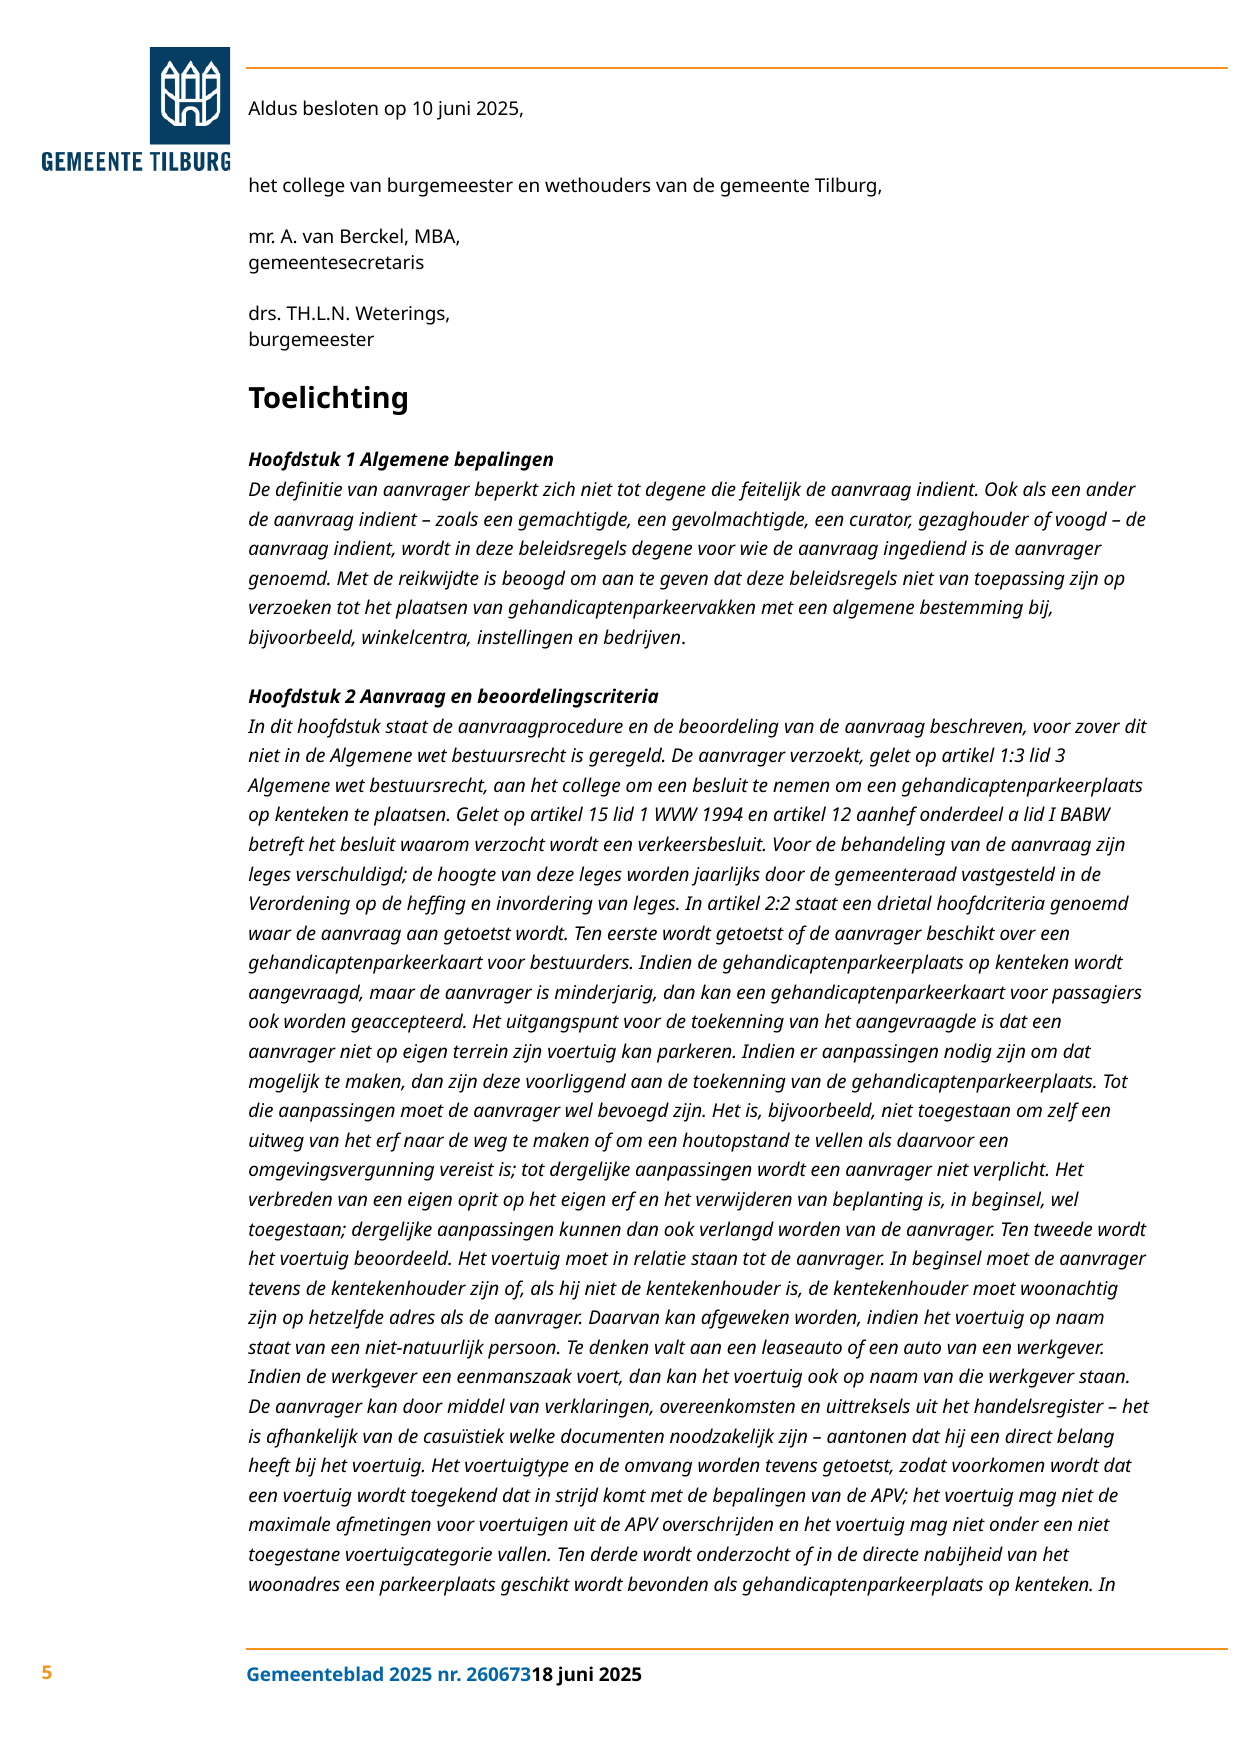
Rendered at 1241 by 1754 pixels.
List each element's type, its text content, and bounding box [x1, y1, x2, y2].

picture [41, 47, 231, 172]
text Hoofdstuk 1 Algemene bepalingen [248, 447, 1152, 472]
text gemeentesecretaris [248, 249, 1152, 275]
text Toelichting [248, 378, 1152, 417]
text Aldus besloten op 10 juni 2025, [248, 95, 1152, 121]
text het college van burgemeester en wethouders van de gemeente Tilburg, [248, 172, 1152, 198]
text drs. TH.L.N. Weterings, [248, 301, 1152, 326]
text burgemeester [248, 326, 1152, 352]
text De definitie van aanvrager beperkt zich niet tot degene die feitelijk de aanvraag indient. Ook als een ander de aanvraag indient – zoals een gemachtigde, een gevolmachtigde, een curator, gezaghouder of voogd – de aanvraag indient, wordt in deze beleidsregels degene voor wie de aanvraag ingediend is de aanvrager genoemd. Met de reikwijdte is beoogd om aan te geven dat deze beleidsregels niet van toepassing zijn op verzoeken tot het plaatsen van gehandicaptenparkeervakken met een algemene bestemming bij, bijvoorbeeld, winkelcentra, instellingen en bedrijven. [248, 476, 1152, 650]
text In dit hoofdstuk staat de aanvraagprocedure en de beoordeling van de aanvraag beschreven, voor zover dit niet in de Algemene wet bestuursrecht is geregeld. De aanvrager verzoekt, gelet op artikel 1:3 lid 3 Algemene wet bestuursrecht, aan het college om een besluit te nemen om een gehandicaptenparkeerplaats op kenteken te plaatsen. Gelet op artikel 15 lid 1 WVW 1994 en artikel 12 aanhef onderdeel a lid I BABW betreft het besluit waarom verzocht wordt een verkeersbesluit. Voor de behandeling van de aanvraag zijn leges verschuldigd; de hoogte van deze leges worden jaarlijks door de gemeenteraad vastgesteld in de Verordening op de heffing en invordering van leges. In artikel 2:2 staat een drietal hoofdcriteria genoemd waar de aanvraag aan getoetst wordt. Ten eerste wordt getoetst of de aanvrager beschikt over een gehandicaptenparkeerkaart voor bestuurders. Indien de gehandicaptenparkeerplaats op kenteken wordt aangevraagd, maar de aanvrager is minderjarig, dan kan een gehandicaptenparkeerkaart voor passagiers ook worden geaccepteerd. Het uitgangspunt voor de toekenning van het aangevraagde is dat een aanvrager niet op eigen terrein zijn voertuig kan parkeren. Indien er aanpassingen nodig zijn om dat mogelijk te maken, dan zijn deze voorliggend aan de toekenning van de gehandicaptenparkeerplaats. Tot die aanpassingen moet de aanvrager wel bevoegd zijn. Het is, bijvoorbeeld, niet toegestaan om zelf een uitweg van het erf naar de weg te maken of om een houtopstand te vellen als daarvoor een omgevingsvergunning vereist is; tot dergelijke aanpassingen wordt een aanvrager niet verplicht. Het verbreden van een eigen oprit op het eigen erf en het verwijderen van beplanting is, in beginsel, wel toegestaan; dergelijke aanpassingen kunnen dan ook verlangd worden van de aanvrager. Ten tweede wordt het voertuig beoordeeld. Het voertuig moet in relatie staan tot de aanvrager. In beginsel moet de aanvrager tevens de kentekenhouder zijn of, als hij niet de kentekenhouder is, de kentekenhouder moet woonachtig zijn op hetzelfde adres als de aanvrager. Daarvan kan afgeweken worden, indien het voertuig op naam staat van een niet-natuurlijk persoon. Te denken valt aan een leaseauto of een auto van een werkgever. Indien de werkgever een eenmanszaak voert, dan kan het voertuig ook op naam van die werkgever staan. De aanvrager kan door middel van verklaringen, overeenkomsten en uittreksels uit het handelsregister – het is afhankelijk van de casuïstiek welke documenten noodzakelijk zijn – aantonen dat hij een direct belang heeft bij het voertuig. Het voertuigtype en de omvang worden tevens getoetst, zodat voorkomen wordt dat een voertuig wordt toegekend dat in strijd komt met de bepalingen van de APV; het voertuig mag niet de maximale afmetingen voor voertuigen uit de APV overschrijden en het voertuig mag niet onder een niet toegestane voertuigcategorie vallen. Ten derde wordt onderzocht of in de directe nabijheid van het woonadres een parkeerplaats geschikt wordt bevonden als gehandicaptenparkeerplaats op kenteken. In [248, 713, 1152, 1597]
text mr. A. van Berckel, MBA, [248, 223, 1152, 249]
text Hoofdstuk 2 Aanvraag en beoordelingscriteria [248, 683, 1152, 709]
